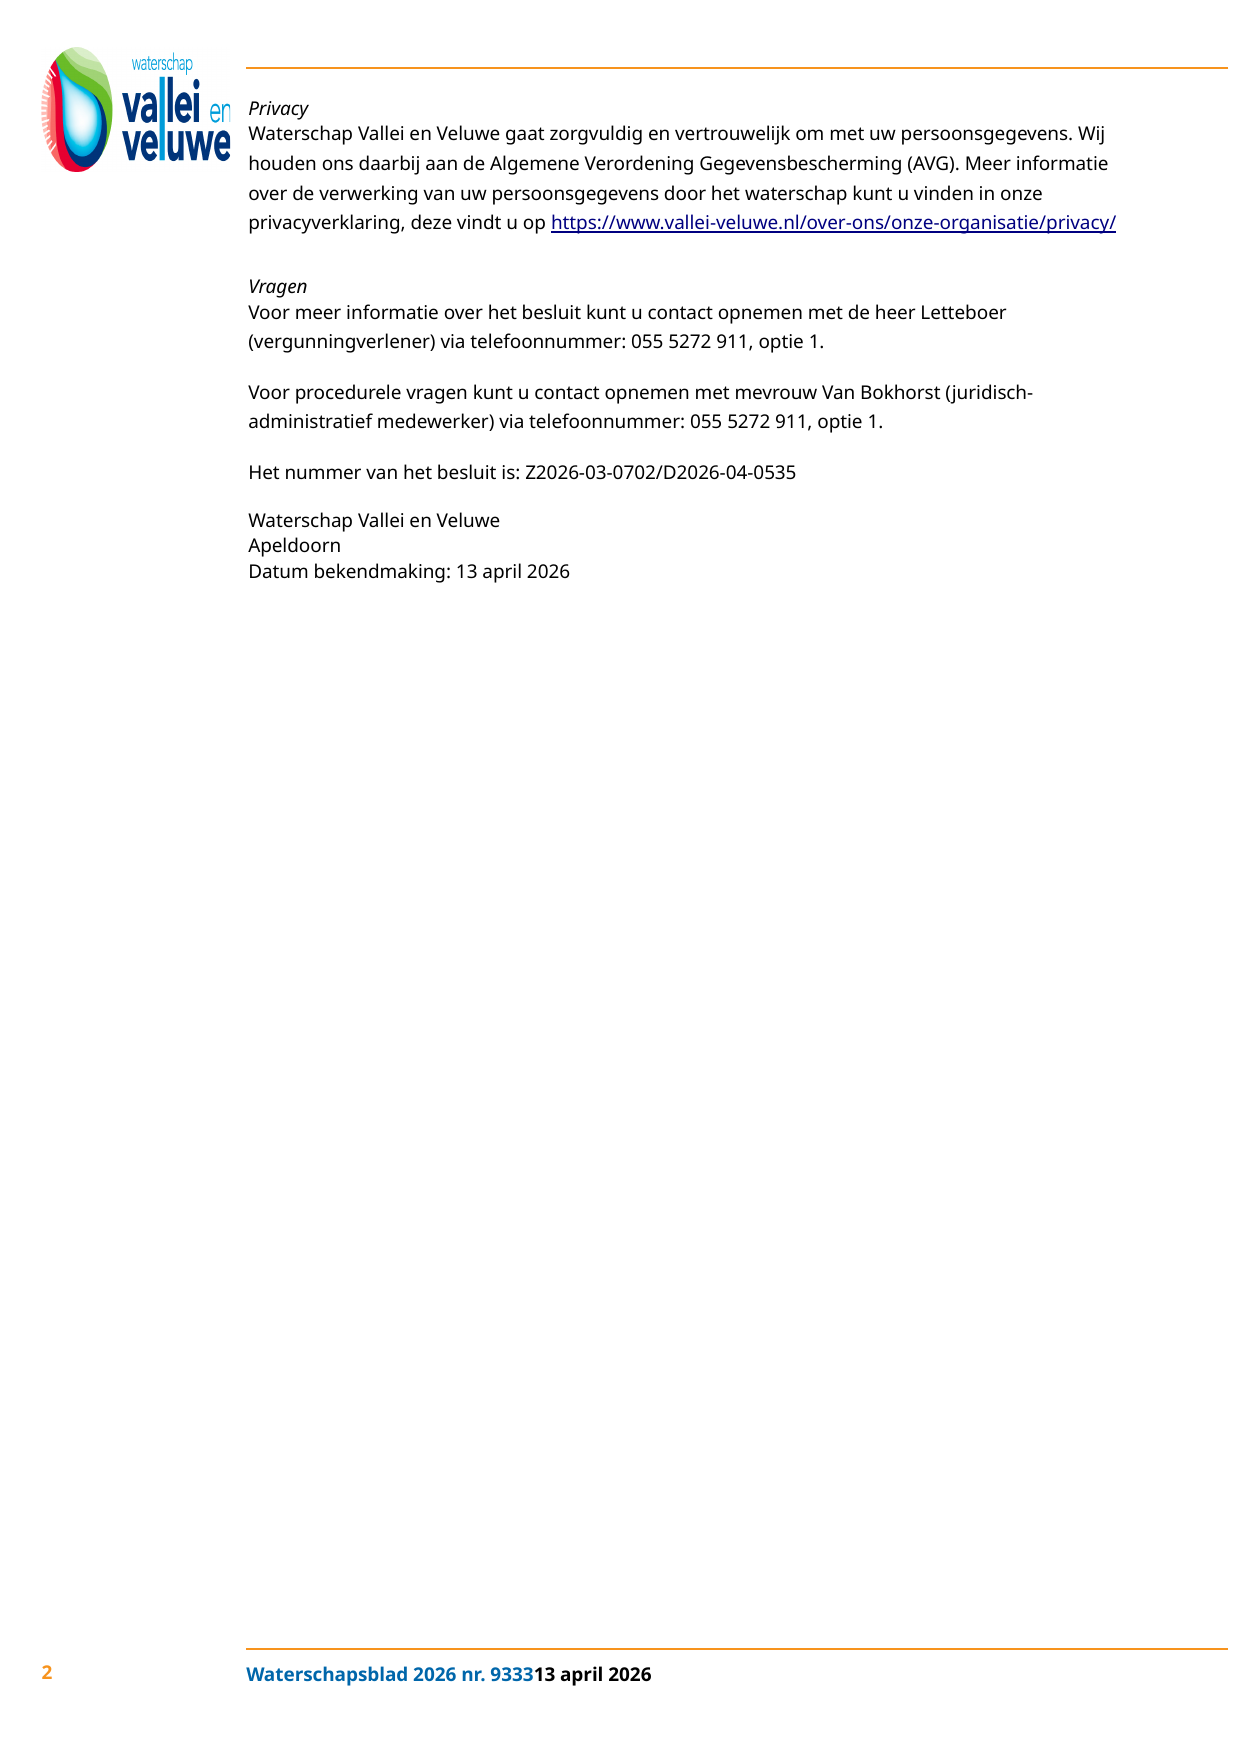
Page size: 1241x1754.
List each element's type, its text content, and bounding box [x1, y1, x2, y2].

text Waterschap Vallei en Veluwe gaat zorgvuldig en vertrouwelijk om met uw persoonsgegevens. Wij houden ons daarbij aan de Algemene Verordening Gegevensbescherming (AVG). Meer informatie over de verwerking van uw persoonsgegevens door het waterschap kunt u vinden in onze privacyverklaring, deze vindt u op https://www.vallei-veluwe.nl/over-ons/onze-organisatie/privacy/ [248, 121, 1152, 235]
text Waterschap Vallei en Veluwe [248, 507, 1152, 532]
text Vragen [248, 273, 1152, 299]
picture [41, 47, 231, 172]
text Apeldoorn [248, 532, 1152, 558]
text Voor procedurele vragen kunt u contact opnemen met mevrouw Van Bokhorst (juridisch-administratief medewerker) via telefoonnummer: 055 5272 911, optie 1. [248, 379, 1152, 434]
text Voor meer informatie over het besluit kunt u contact opnemen met de heer Letteboer (vergunningverlener) via telefoonnummer: 055 5272 911, optie 1. [248, 299, 1152, 354]
text Datum bekendmaking: 13 april 2026 [248, 558, 1152, 584]
text Privacy [248, 95, 1152, 121]
text Het nummer van het besluit is: Z2026-03-0702/D2026-04-0535 [248, 459, 1152, 485]
